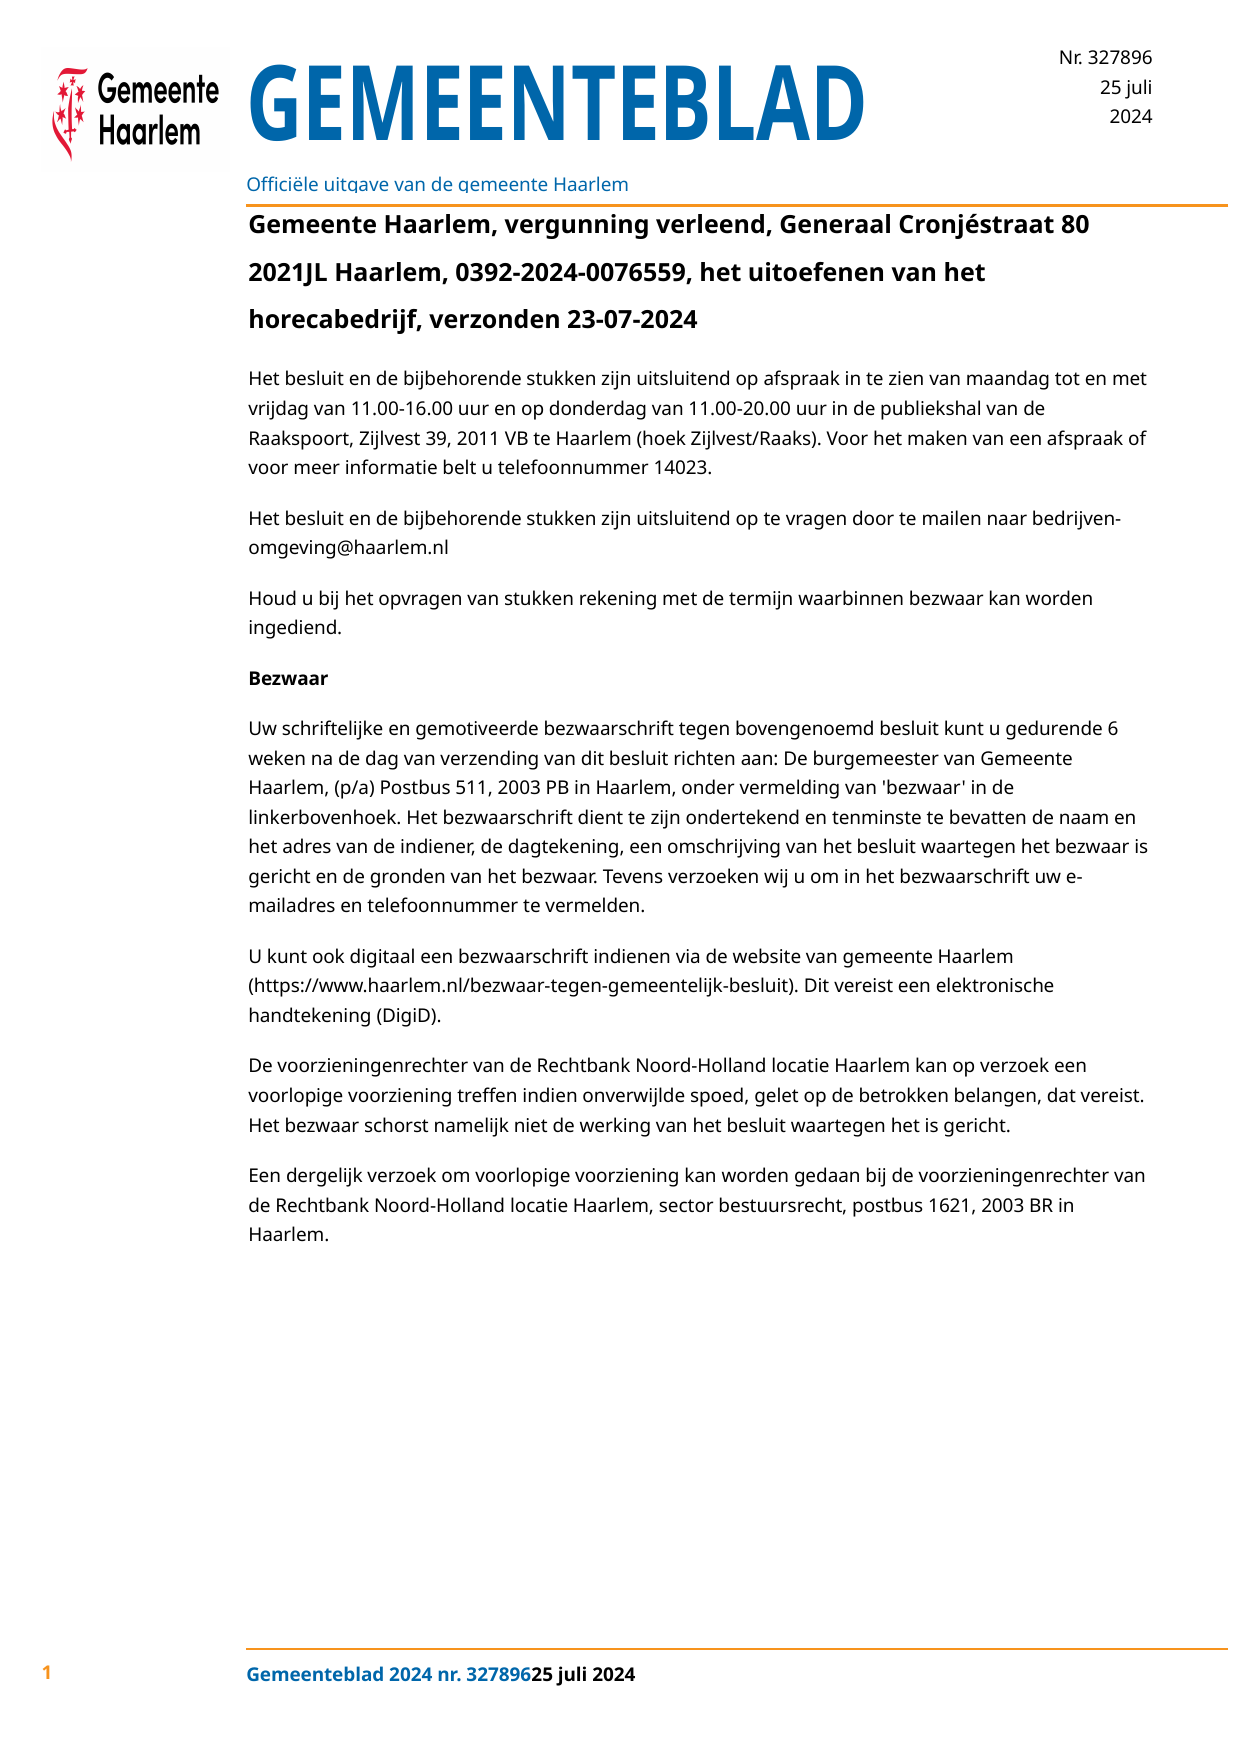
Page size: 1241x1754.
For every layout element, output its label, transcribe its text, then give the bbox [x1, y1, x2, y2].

text Bezwaar [248, 665, 1152, 690]
text U kunt ook digitaal een bezwaarschrift indienen via de website van gemeente Haarlem (https://www.haarlem.nl/bezwaar-tegen-gemeentelijk-besluit). Dit vereist een elektronische handtekening (DigiD). [248, 943, 1152, 1028]
text Uw schriftelijke en gemotiveerde bezwaarschrift tegen bovengenoemd besluit kunt u gedurende 6 weken na de dag van verzending van dit besluit richten aan: De burgemeester van Gemeente Haarlem, (p/a) Postbus 511, 2003 PB in Haarlem, onder vermelding van 'bezwaar' in de linkerbovenhoek. Het bezwaarschrift dient te zijn ondertekend en tenminste te bevatten de naam en het adres van de indiener, de dagtekening, een omschrijving van het besluit waartegen het bezwaar is gericht en de gronden van het bezwaar. Tevens verzoeken wij u om in het bezwaarschrift uw e-mailadres en telefoonnummer te vermelden. [248, 715, 1152, 918]
text De voorzieningenrechter van de Rechtbank Noord-Holland locatie Haarlem kan op verzoek een voorlopige voorziening treffen indien onverwijlde spoed, gelet op de betrokken belangen, dat vereist. Het bezwaar schorst namelijk niet de werking van het besluit waartegen het is gericht. [248, 1053, 1152, 1137]
picture [41, 47, 231, 172]
text Een dergelijk verzoek om voorlopige voorziening kan worden gedaan bij de voorzieningenrechter van de Rechtbank Noord-Holland locatie Haarlem, sector bestuursrecht, postbus 1621, 2003 BR in Haarlem. [248, 1162, 1152, 1247]
text Gemeente Haarlem, vergunning verleend, Generaal Cronjéstraat 80 2021JL Haarlem, 0392-2024-0076559, het uitoefenen van het horecabedrijf, verzonden 23-07-2024 [248, 207, 1152, 336]
text Houd u bij het opvragen van stukken rekening met de termijn waarbinnen bezwaar kan worden ingediend. [248, 585, 1152, 640]
text Het besluit en de bijbehorende stukken zijn uitsluitend op te vragen door te mailen naar bedrijven-omgeving@haarlem.nl [248, 505, 1152, 560]
text Het besluit en de bijbehorende stukken zijn uitsluitend op afspraak in te zien van maandag tot en met vrijdag van 11.00-16.00 uur en op donderdag van 11.00-20.00 uur in de publiekshal van de Raakspoort, Zijlvest 39, 2011 VB te Haarlem (hoek Zijlvest/Raaks). Voor het maken van een afspraak of voor meer informatie belt u telefoonnummer 14023. [248, 366, 1152, 480]
